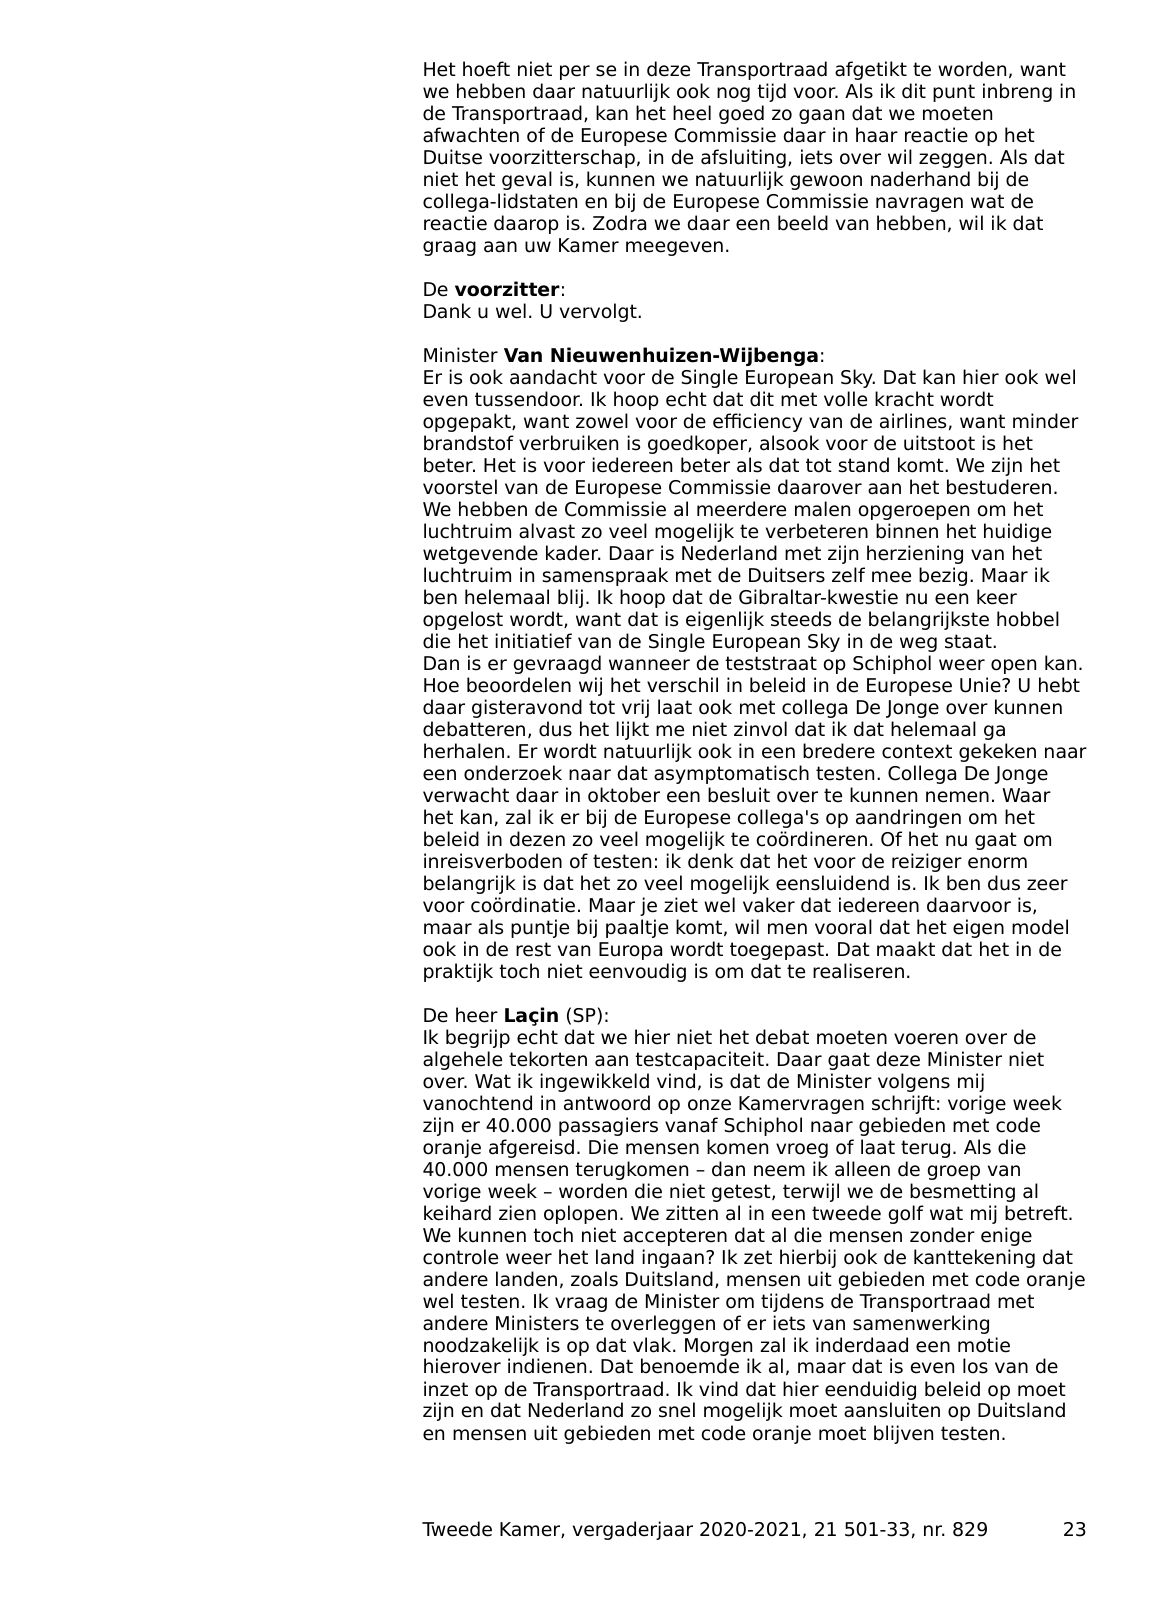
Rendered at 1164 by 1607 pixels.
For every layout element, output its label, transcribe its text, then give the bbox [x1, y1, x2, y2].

text De heer Laçin (SP): [422, 1005, 1087, 1027]
text Dank u wel. U vervolgt. [422, 301, 1087, 323]
text Ik begrijp echt dat we hier niet het debat moeten voeren over de algehele tekorten aan testcapaciteit. Daar gaat deze Minister niet over. Wat ik ingewikkeld vind, is dat de Minister volgens mij vanochtend in antwoord op onze Kamervragen schrijft: vorige week zijn er 40.000 passagiers vanaf Schiphol naar gebieden met code oranje afgereisd. Die mensen komen vroeg of laat terug. Als die 40.000 mensen terugkomen – dan neem ik alleen de groep van vorige week – worden die niet getest, terwijl we de besmetting al keihard zien oplopen. We zitten al in een tweede golf wat mij betreft. We kunnen toch niet accepteren dat al die mensen zonder enige controle weer het land ingaan? Ik zet hierbij ook de kanttekening dat andere landen, zoals Duitsland, mensen uit gebieden met code oranje wel testen. Ik vraag de Minister om tijdens de Transportraad met andere Ministers te overleggen of er iets van samenwerking noodzakelijk is op dat vlak. Morgen zal ik inderdaad een motie hierover indienen. Dat benoemde ik al, maar dat is even los van de inzet op de Transportraad. Ik vind dat hier eenduidig beleid op moet zijn en dat Nederland zo snel mogelijk moet aansluiten op Duitsland en mensen uit gebieden met code oranje moet blijven testen. [422, 1027, 1087, 1444]
text Minister Van Nieuwenhuizen-Wijbenga: [422, 345, 1087, 367]
text De voorzitter: [422, 279, 1087, 301]
text Er is ook aandacht voor de Single European Sky. Dat kan hier ook wel even tussendoor. Ik hoop echt dat dit met volle kracht wordt opgepakt, want zowel voor de efficiency van de airlines, want minder brandstof verbruiken is goedkoper, alsook voor de uitstoot is het beter. Het is voor iedereen beter als dat tot stand komt. We zijn het voorstel van de Europese Commissie daarover aan het bestuderen. We hebben de Commissie al meerdere malen opgeroepen om het luchtruim alvast zo veel mogelijk te verbeteren binnen het huidige wetgevende kader. Daar is Nederland met zijn herziening van het luchtruim in samenspraak met de Duitsers zelf mee bezig. Maar ik ben helemaal blij. Ik hoop dat de Gibraltar-kwestie nu een keer opgelost wordt, want dat is eigenlijk steeds de belangrijkste hobbel die het initiatief van de Single European Sky in de weg staat. [422, 367, 1087, 653]
text Het hoeft niet per se in deze Transportraad afgetikt te worden, want we hebben daar natuurlijk ook nog tijd voor. Als ik dit punt inbreng in de Transportraad, kan het heel goed zo gaan dat we moeten afwachten of de Europese Commissie daar in haar reactie op het Duitse voorzitterschap, in de afsluiting, iets over wil zeggen. Als dat niet het geval is, kunnen we natuurlijk gewoon naderhand bij de collega-lidstaten en bij de Europese Commissie navragen wat de reactie daarop is. Zodra we daar een beeld van hebben, wil ik dat graag aan uw Kamer meegeven. [422, 59, 1087, 257]
text Dan is er gevraagd wanneer de teststraat op Schiphol weer open kan. Hoe beoordelen wij het verschil in beleid in de Europese Unie? U hebt daar gisteravond tot vrij laat ook met collega De Jonge over kunnen debatteren, dus het lijkt me niet zinvol dat ik dat helemaal ga herhalen. Er wordt natuurlijk ook in een bredere context gekeken naar een onderzoek naar dat asymptomatisch testen. Collega De Jonge verwacht daar in oktober een besluit over te kunnen nemen. Waar het kan, zal ik er bij de Europese collega's op aandringen om het beleid in dezen zo veel mogelijk te coördineren. Of het nu gaat om inreisverboden of testen: ik denk dat het voor de reiziger enorm belangrijk is dat het zo veel mogelijk eensluidend is. Ik ben dus zeer voor coördinatie. Maar je ziet wel vaker dat iedereen daarvoor is, maar als puntje bij paaltje komt, wil men vooral dat het eigen model ook in de rest van Europa wordt toegepast. Dat maakt dat het in de praktijk toch niet eenvoudig is om dat te realiseren. [422, 653, 1087, 983]
